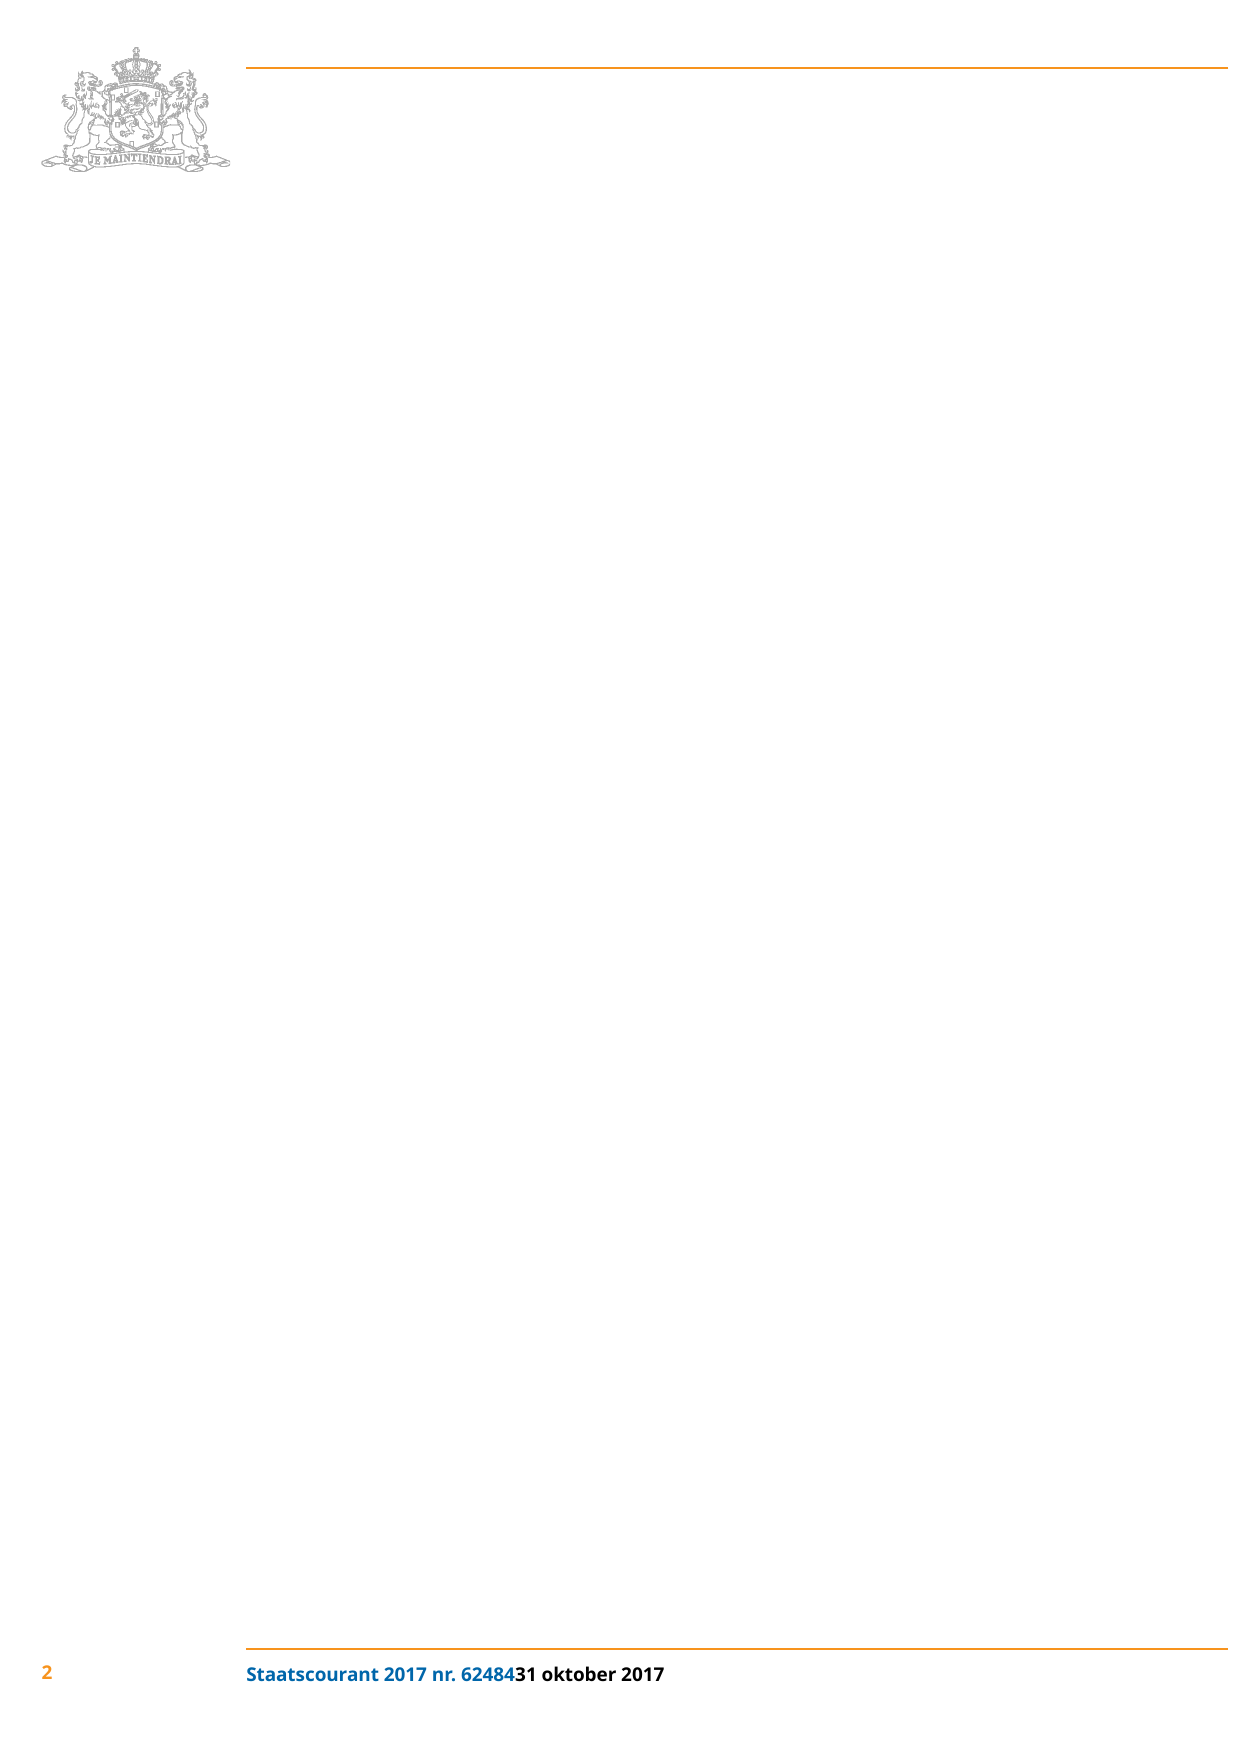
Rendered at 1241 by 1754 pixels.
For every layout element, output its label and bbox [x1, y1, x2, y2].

picture [41, 47, 231, 172]
